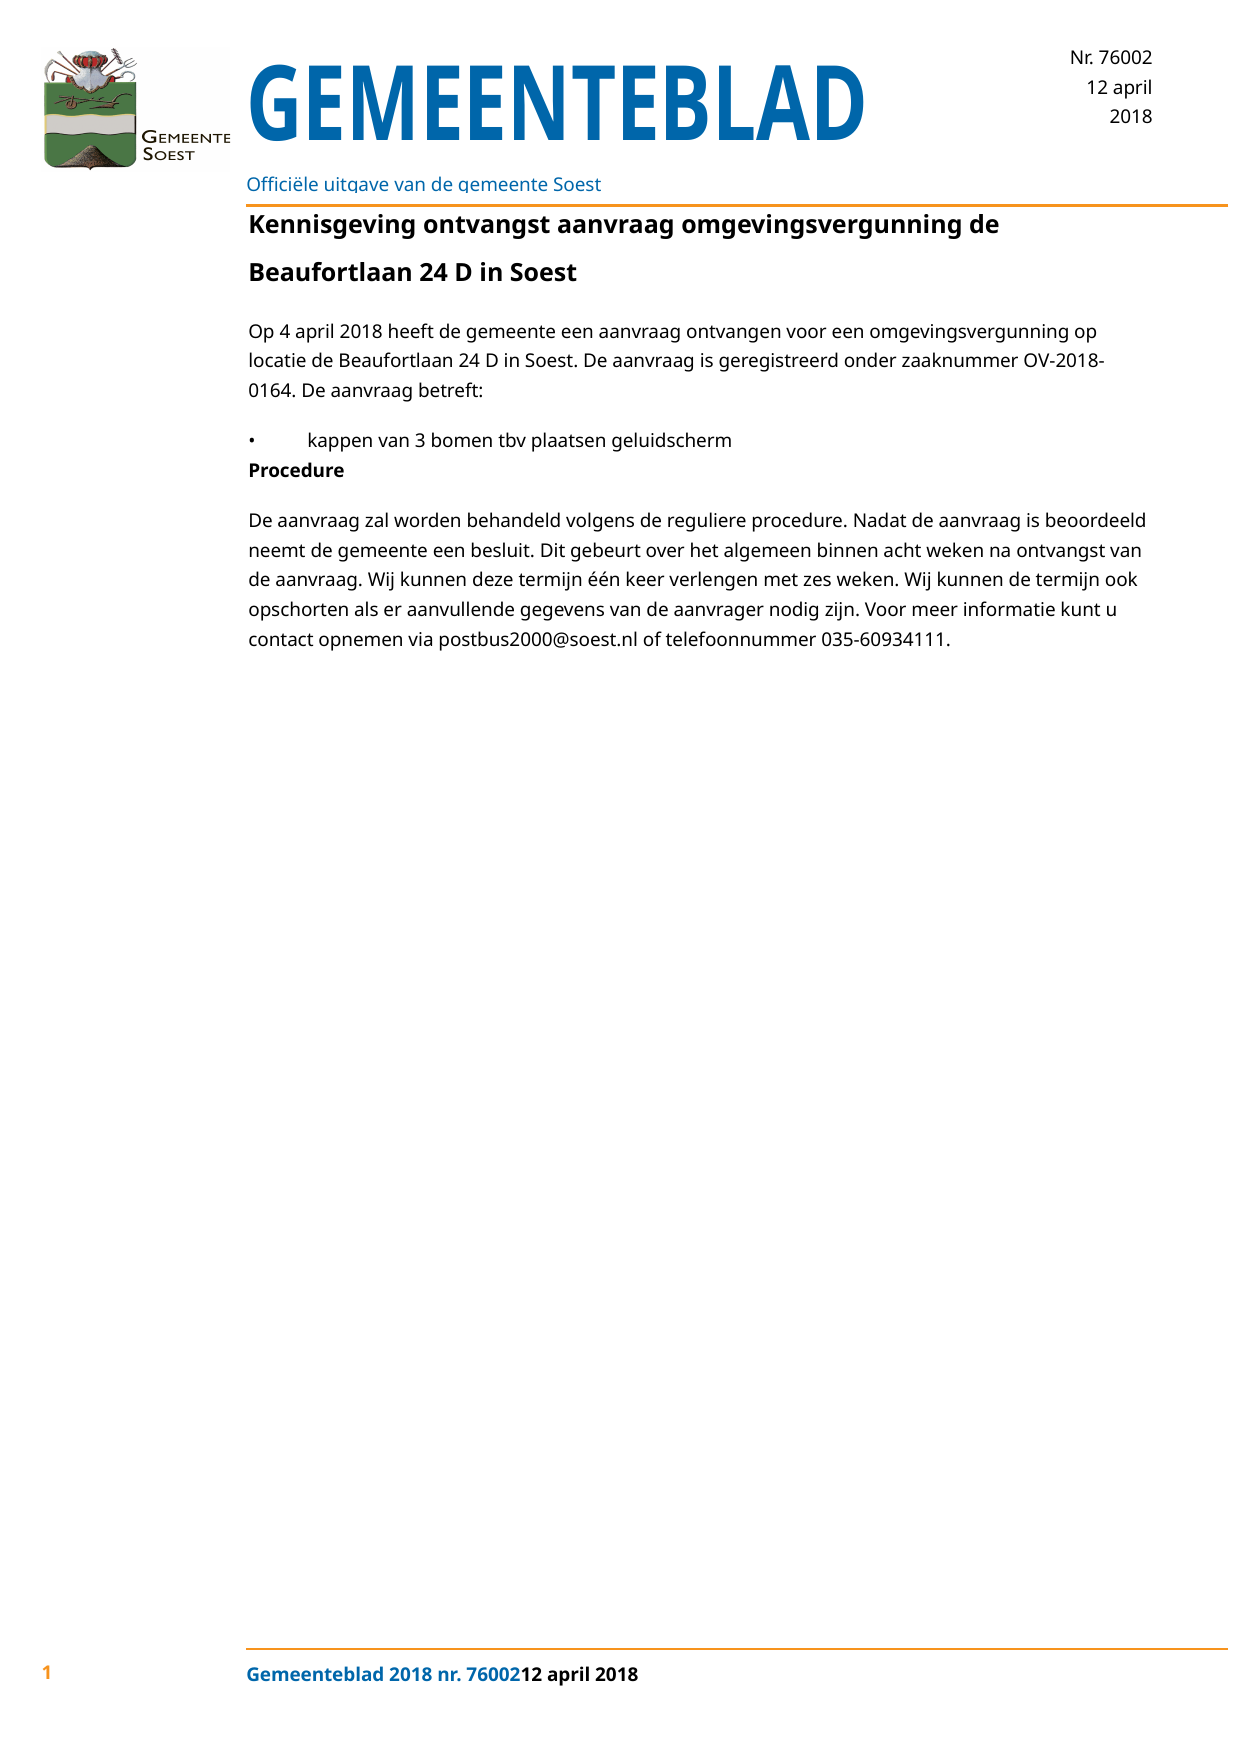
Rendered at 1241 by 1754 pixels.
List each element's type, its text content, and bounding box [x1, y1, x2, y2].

text Procedure [248, 457, 1152, 483]
list kappen van 3 bomen tbv plaatsen geluidscherm [248, 427, 1152, 453]
text Op 4 april 2018 heeft de gemeente een aanvraag ontvangen voor een omgevingsvergunning op locatie de Beaufortlaan 24 D in Soest. De aanvraag is geregistreerd onder zaaknummer OV-2018-0164. De aanvraag betreft: [248, 318, 1152, 403]
text De aanvraag zal worden behandeld volgens de reguliere procedure. Nadat de aanvraag is beoordeeld neemt de gemeente een besluit. Dit gebeurt over het algemeen binnen acht weken na ontvangst van de aanvraag. Wij kunnen deze termijn één keer verlengen met zes weken. Wij kunnen de termijn ook opschorten als er aanvullende gegevens van de aanvrager nodig zijn. Voor meer informatie kunt u contact opnemen via postbus2000@soest.nl of telefoonnummer 035-60934111. [248, 507, 1152, 652]
text Kennisgeving ontvangst aanvraag omgevingsvergunning de Beaufortlaan 24 D in Soest [248, 207, 1152, 288]
picture [41, 47, 231, 172]
